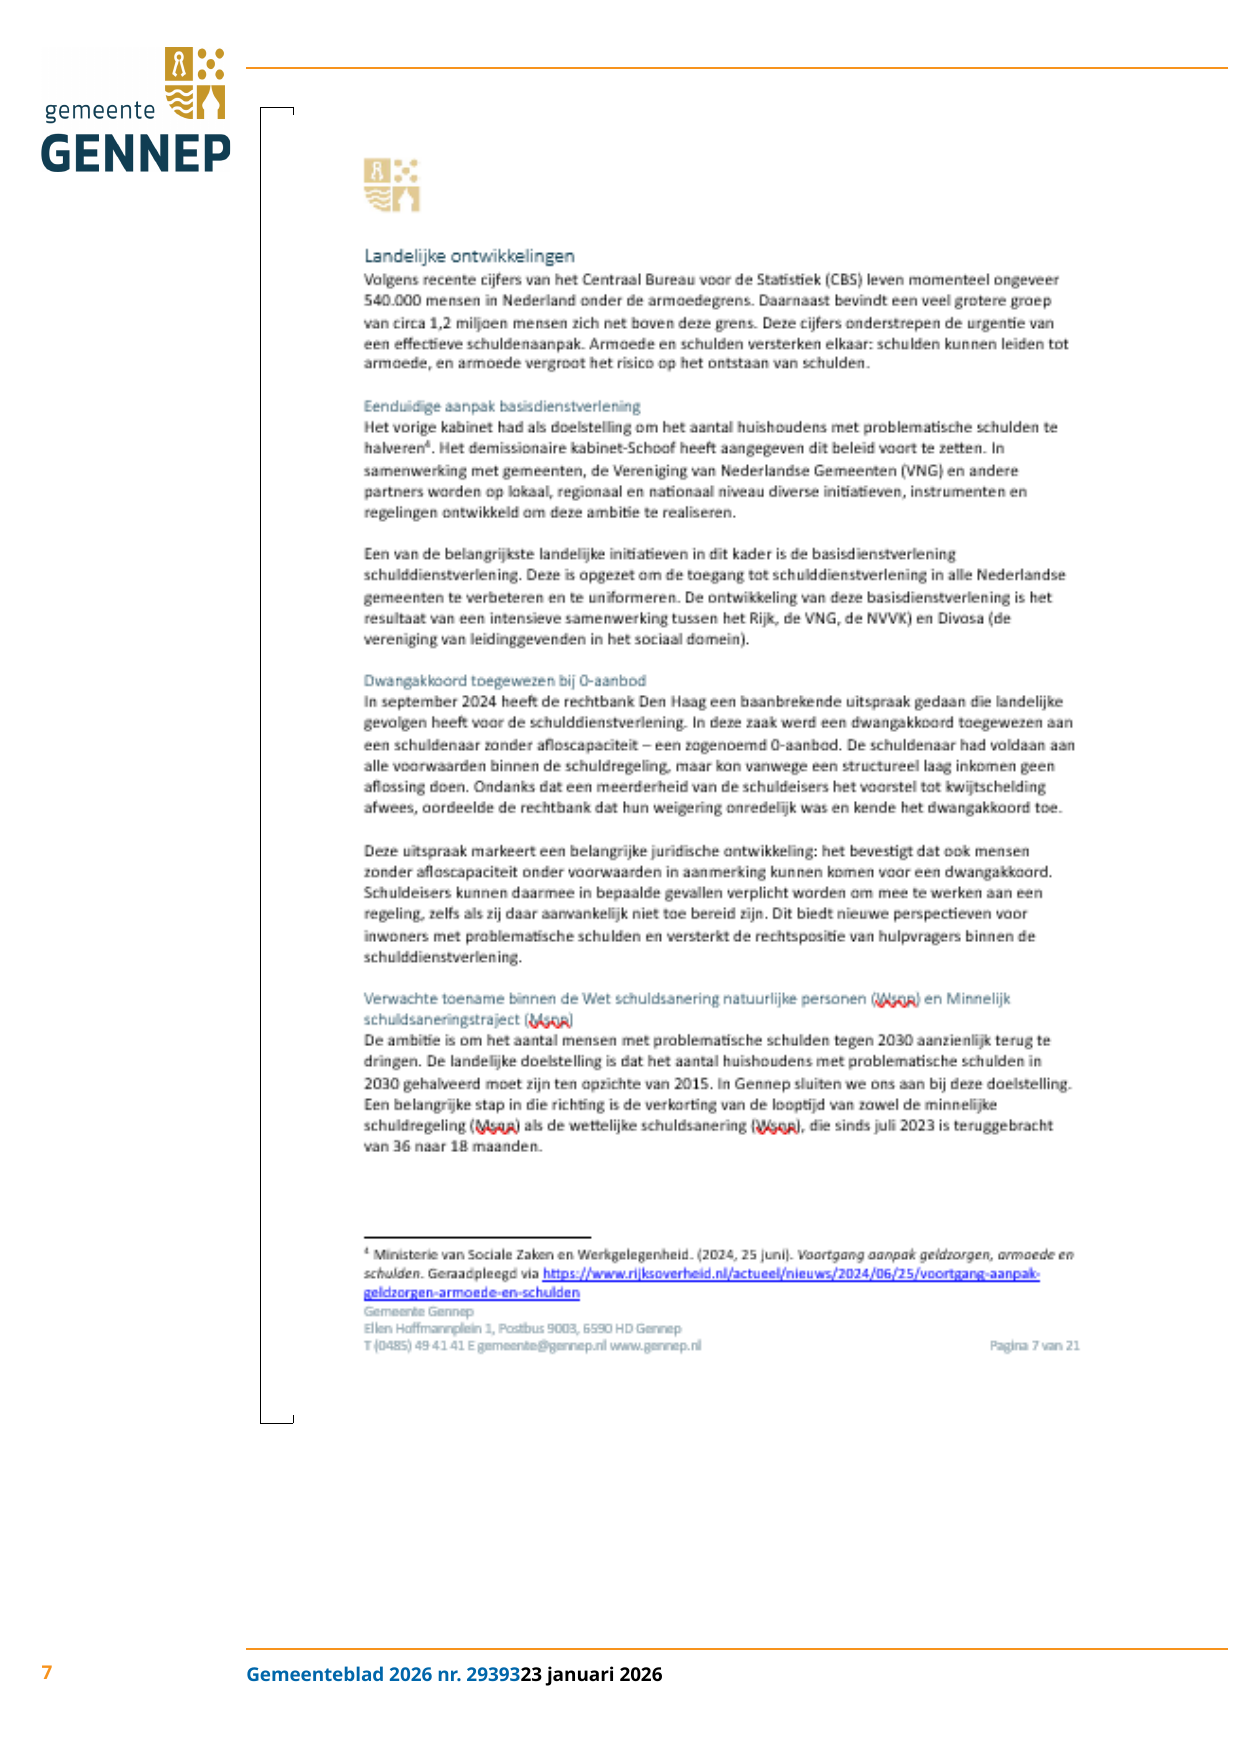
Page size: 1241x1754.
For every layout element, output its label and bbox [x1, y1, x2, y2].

picture [41, 47, 231, 172]
picture [268, 115, 1173, 1415]
